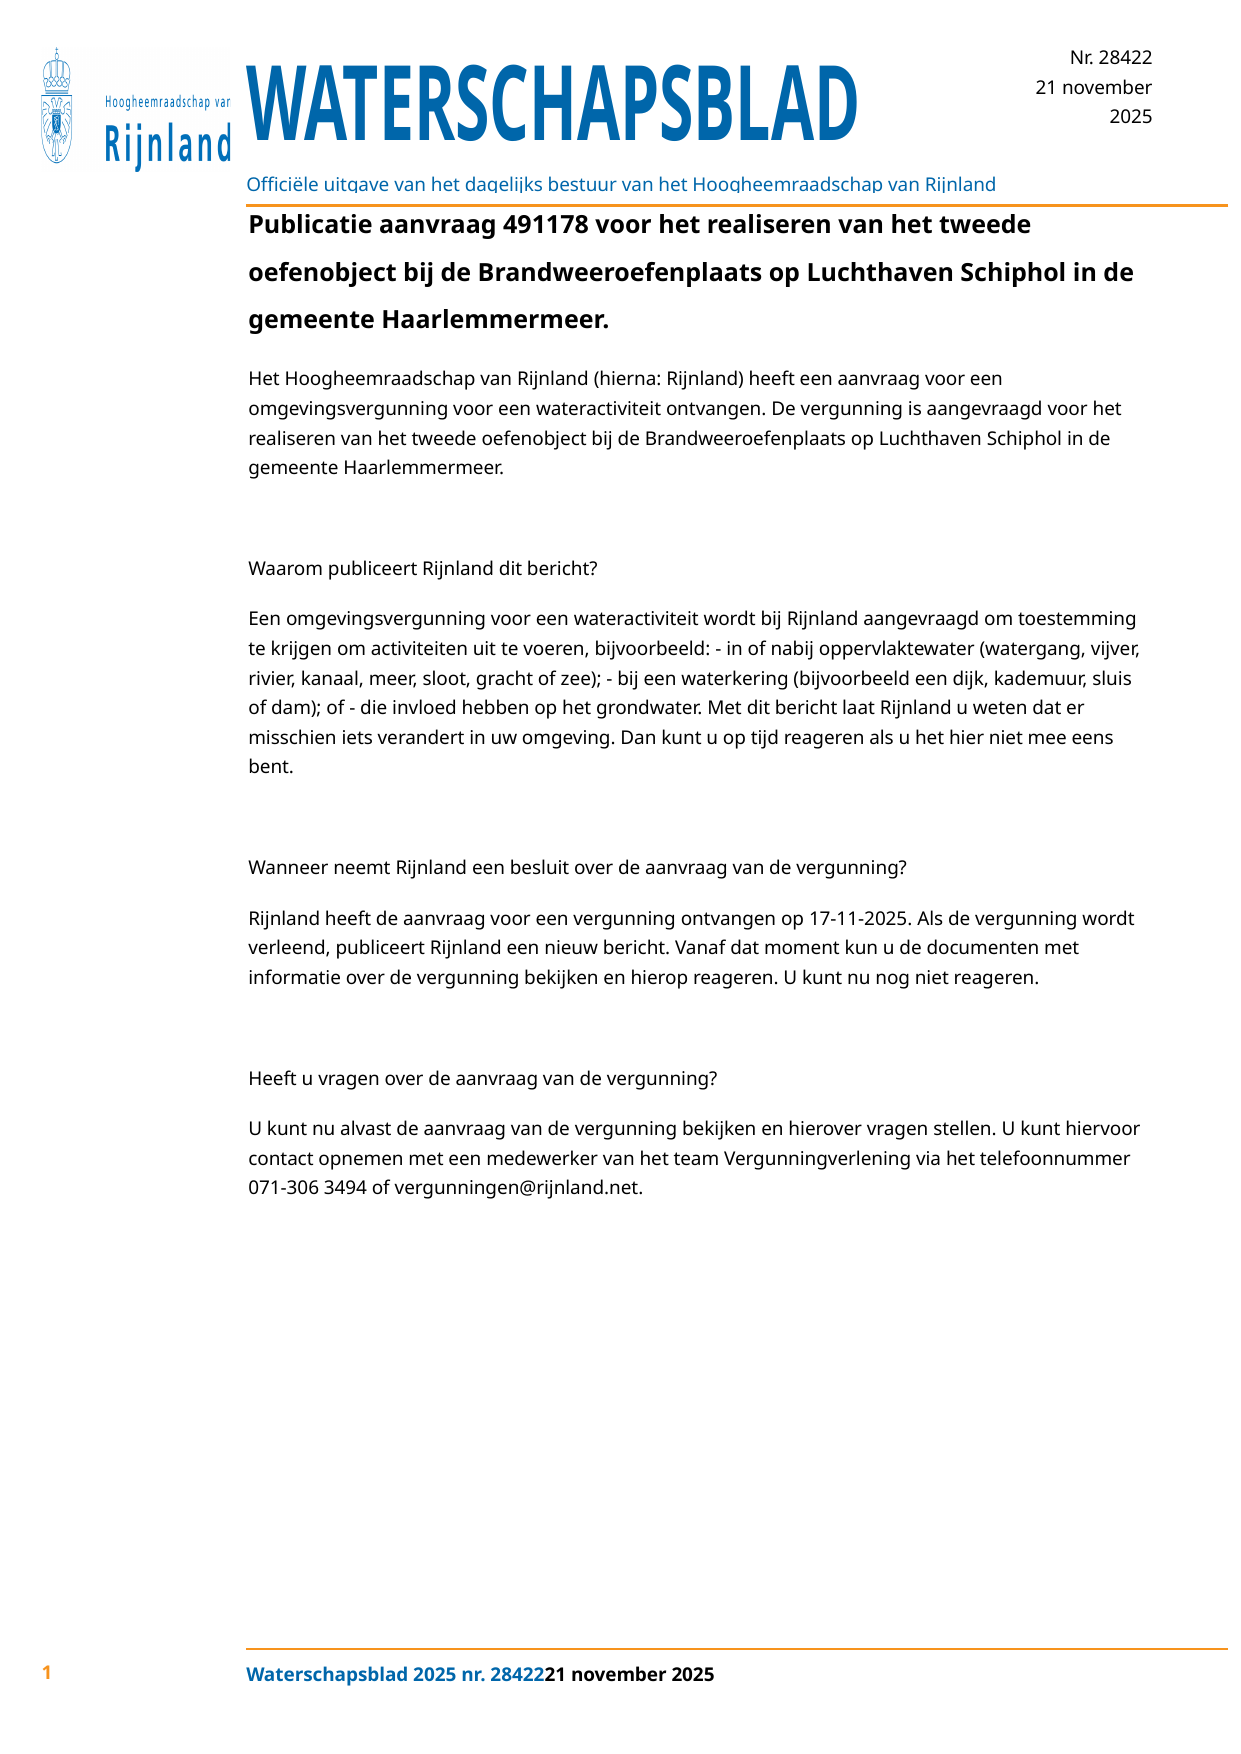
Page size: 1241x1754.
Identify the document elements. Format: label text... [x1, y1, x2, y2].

text Een omgevingsvergunning voor een wateractiviteit wordt bij Rijnland aangevraagd om toestemming te krijgen om activiteiten uit te voeren, bijvoorbeeld: - in of nabij oppervlaktewater (watergang, vijver, rivier, kanaal, meer, sloot, gracht of zee); - bij een waterkering (bijvoorbeeld een dijk, kademuur, sluis of dam); of - die invloed hebben op het grondwater. Met dit bericht laat Rijnland u weten dat er misschien iets verandert in uw omgeving. Dan kunt u op tijd reageren als u het hier niet mee eens bent. [248, 606, 1152, 779]
text U kunt nu alvast de aanvraag van de vergunning bekijken en hierover vragen stellen. U kunt hiervoor contact opnemen met een medewerker van het team Vergunningverlening via het telefoonnummer 071-306 3494 of vergunningen@rijnland.net. [248, 1115, 1152, 1200]
picture [41, 47, 231, 172]
text Waarom publiceert Rijnland dit bericht? [248, 555, 1152, 581]
text Wanneer neemt Rijnland een besluit over de aanvraag van de vergunning? [248, 854, 1152, 880]
text Het Hoogheemraadschap van Rijnland (hierna: Rijnland) heeft een aanvraag voor een omgevingsvergunning voor een wateractiviteit ontvangen. De vergunning is aangevraagd voor het realiseren van het tweede oefenobject bij de Brandweeroefenplaats op Luchthaven Schiphol in de gemeente Haarlemmermeer. [248, 366, 1152, 480]
text Rijnland heeft de aanvraag voor een vergunning ontvangen op 17-11-2025. Als de vergunning wordt verleend, publiceert Rijnland een nieuw bericht. Vanaf dat moment kun u de documenten met informatie over de vergunning bekijken en hierop reageren. U kunt nu nog niet reageren. [248, 905, 1152, 989]
text Heeft u vragen over de aanvraag van de vergunning? [248, 1065, 1152, 1090]
text Publicatie aanvraag 491178 voor het realiseren van het tweede oefenobject bij de Brandweeroefenplaats op Luchthaven Schiphol in de gemeente Haarlemmermeer. [248, 207, 1152, 336]
